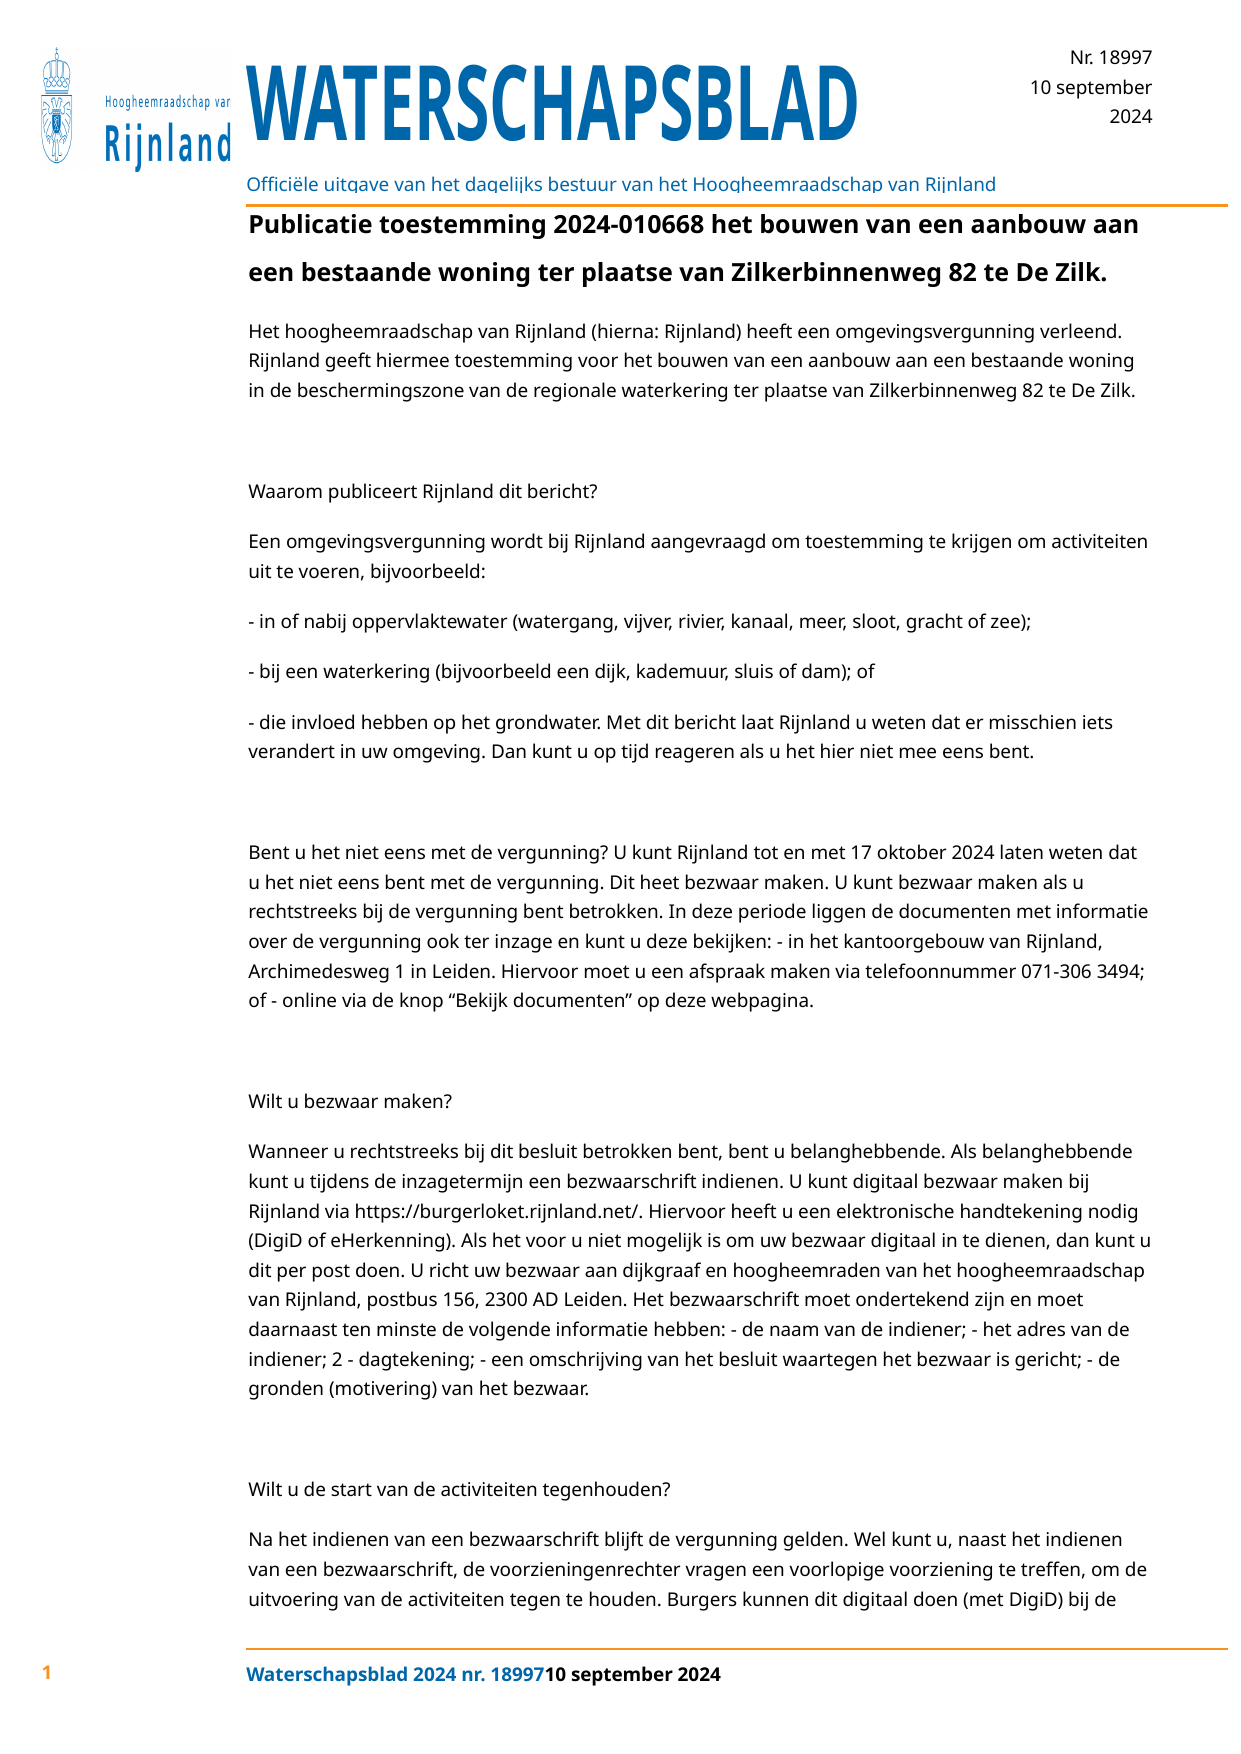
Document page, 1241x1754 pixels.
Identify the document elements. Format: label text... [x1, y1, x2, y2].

picture [41, 47, 231, 172]
text Een omgevingsvergunning wordt bij Rijnland aangevraagd om toestemming te krijgen om activiteiten uit te voeren, bijvoorbeeld: [248, 528, 1152, 584]
text - die invloed hebben op het grondwater. Met dit bericht laat Rijnland u weten dat er misschien iets verandert in uw omgeving. Dan kunt u op tijd reageren als u het hier niet mee eens bent. [248, 709, 1152, 764]
text Het hoogheemraadschap van Rijnland (hierna: Rijnland) heeft een omgevingsvergunning verleend. Rijnland geeft hiermee toestemming voor het bouwen van een aanbouw aan een bestaande woning in de beschermingszone van de regionale waterkering ter plaatse van Zilkerbinnenweg 82 te De Zilk. [248, 318, 1152, 403]
text Wilt u de start van de activiteiten tegenhouden? [248, 1476, 1152, 1502]
text Na het indienen van een bezwaarschrift blijft de vergunning gelden. Wel kunt u, naast het indienen van een bezwaarschrift, de voorzieningenrechter vragen een voorlopige voorziening te treffen, om de uitvoering van de activiteiten tegen te houden. Burgers kunnen dit digitaal doen (met DigiD) bij de [248, 1527, 1152, 1612]
text - in of nabij oppervlaktewater (watergang, vijver, rivier, kanaal, meer, sloot, gracht of zee); [248, 608, 1152, 634]
text - bij een waterkering (bijvoorbeeld een dijk, kademuur, sluis of dam); of [248, 659, 1152, 684]
text Waarom publiceert Rijnland dit bericht? [248, 478, 1152, 504]
text Wilt u bezwaar maken? [248, 1088, 1152, 1114]
text Bent u het niet eens met de vergunning? U kunt Rijnland tot en met 17 oktober 2024 laten weten dat u het niet eens bent met de vergunning. Dit heet bezwaar maken. U kunt bezwaar maken als u rechtstreeks bij de vergunning bent betrokken. In deze periode liggen de documenten met informatie over de vergunning ook ter inzage en kunt u deze bekijken: - in het kantoorgebouw van Rijnland, Archimedesweg 1 in Leiden. Hiervoor moet u een afspraak maken via telefoonnummer 071-306 3494; of - online via de knop “Bekijk documenten” op deze webpagina. [248, 839, 1152, 1013]
text Wanneer u rechtstreeks bij dit besluit betrokken bent, bent u belanghebbende. Als belanghebbende kunt u tijdens de inzagetermijn een bezwaarschrift indienen. U kunt digitaal bezwaar maken bij Rijnland via https://burgerloket.rijnland.net/. Hiervoor heeft u een elektronische handtekening nodig (DigiD of eHerkenning). Als het voor u niet mogelijk is om uw bezwaar digitaal in te dienen, dan kunt u dit per post doen. U richt uw bezwaar aan dijkgraaf en hoogheemraden van het hoogheemraadschap van Rijnland, postbus 156, 2300 AD Leiden. Het bezwaarschrift moet ondertekend zijn en moet daarnaast ten minste de volgende informatie hebben: - de naam van de indiener; - het adres van de indiener; 2 - dagtekening; - een omschrijving van het besluit waartegen het bezwaar is gericht; - de gronden (motivering) van het bezwaar. [248, 1139, 1152, 1401]
text Publicatie toestemming 2024-010668 het bouwen van een aanbouw aan een bestaande woning ter plaatse van Zilkerbinnenweg 82 te De Zilk. [248, 207, 1152, 288]
